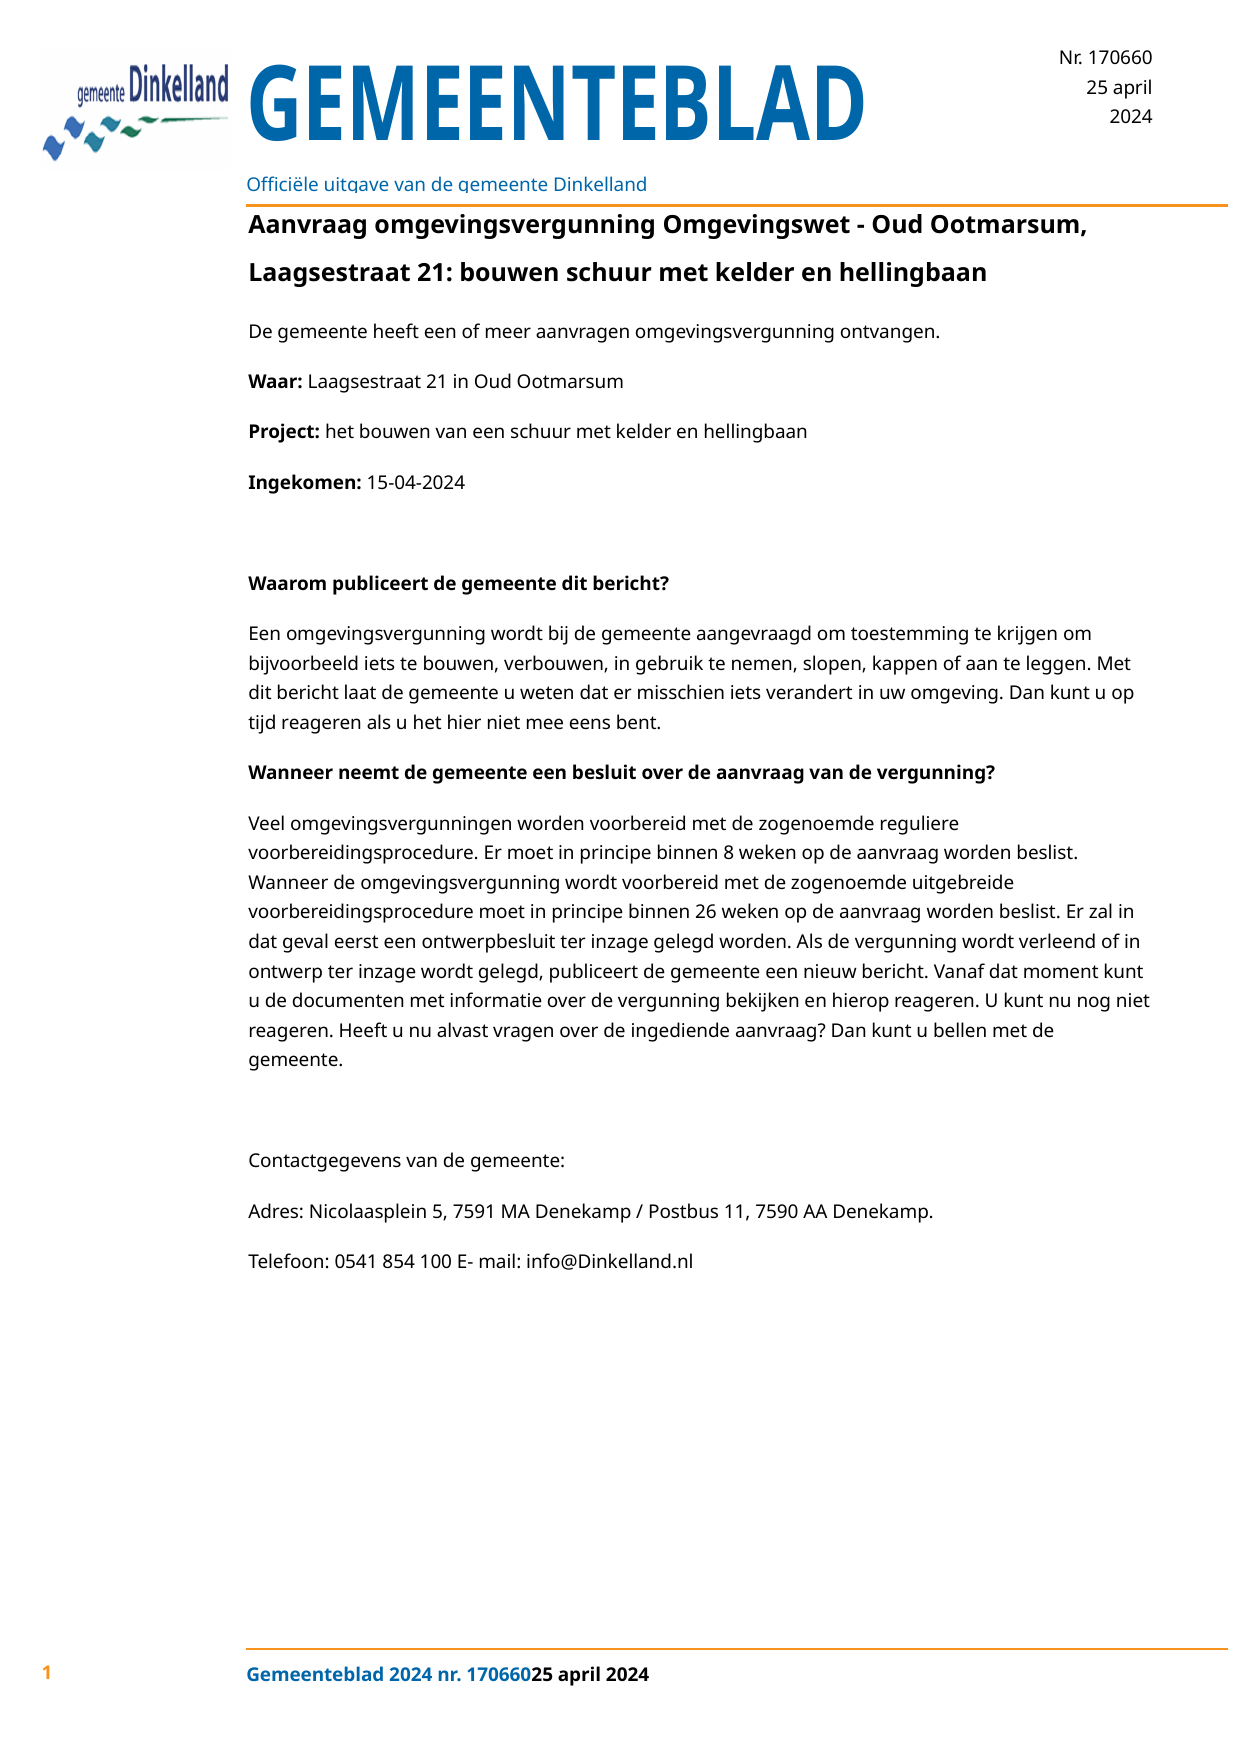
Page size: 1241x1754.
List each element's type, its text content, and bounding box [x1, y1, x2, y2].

text Aanvraag omgevingsvergunning Omgevingswet - Oud Ootmarsum, Laagsestraat 21: bouwen schuur met kelder en hellingbaan [248, 207, 1152, 288]
text De gemeente heeft een of meer aanvragen omgevingsvergunning ontvangen. [248, 318, 1152, 344]
text Wanneer neemt de gemeente een besluit over de aanvraag van de vergunning? [248, 759, 1152, 785]
text Veel omgevingsvergunningen worden voorbereid met de zogenoemde reguliere voorbereidingsprocedure. Er moet in principe binnen 8 weken op de aanvraag worden beslist. Wanneer de omgevingsvergunning wordt voorbereid met de zogenoemde uitgebreide voorbereidingsprocedure moet in principe binnen 26 weken op de aanvraag worden beslist. Er zal in dat geval eerst een ontwerpbesluit ter inzage gelegd worden. Als de vergunning wordt verleend of in ontwerp ter inzage wordt gelegd, publiceert de gemeente een nieuw bericht. Vanaf dat moment kunt u de documenten met informatie over de vergunning bekijken en hierop reageren. U kunt nu nog niet reageren. Heeft u nu alvast vragen over de ingediende aanvraag? Dan kunt u bellen met de gemeente. [248, 810, 1152, 1072]
text Adres: Nicolaasplein 5, 7591 MA Denekamp / Postbus 11, 7590 AA Denekamp. [248, 1198, 1152, 1224]
text Project: het bouwen van een schuur met kelder en hellingbaan [248, 419, 1152, 444]
text Waarom publiceert de gemeente dit bericht? [248, 570, 1152, 596]
text Waar: Laagsestraat 21 in Oud Ootmarsum [248, 368, 1152, 394]
text Telefoon: 0541 854 100 E- mail: info@Dinkelland.nl [248, 1248, 1152, 1274]
text Een omgevingsvergunning wordt bij de gemeente aangevraagd om toestemming te krijgen om bijvoorbeeld iets te bouwen, verbouwen, in gebruik te nemen, slopen, kappen of aan te leggen. Met dit bericht laat de gemeente u weten dat er misschien iets verandert in uw omgeving. Dan kunt u op tijd reageren als u het hier niet mee eens bent. [248, 620, 1152, 735]
picture [41, 47, 231, 172]
text Contactgegevens van de gemeente: [248, 1147, 1152, 1173]
text Ingekomen: 15-04-2024 [248, 469, 1152, 495]
